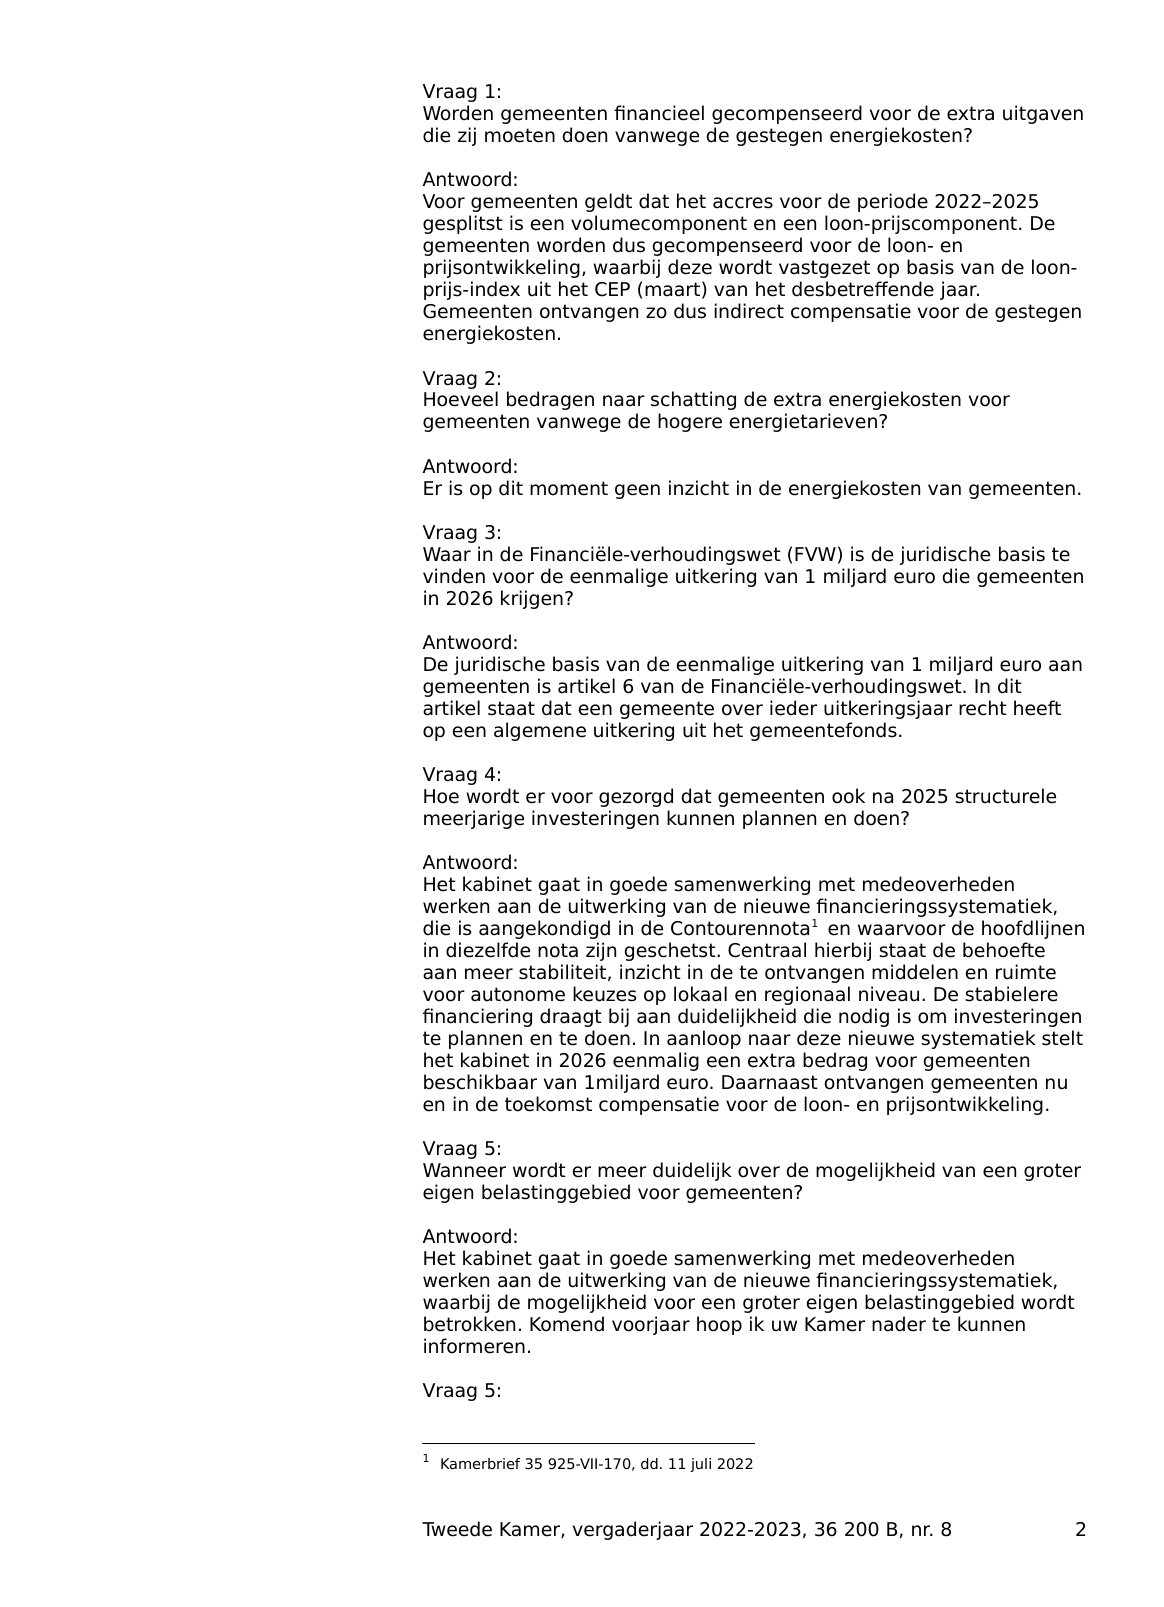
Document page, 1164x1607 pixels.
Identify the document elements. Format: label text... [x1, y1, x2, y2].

text Antwoord: [422, 169, 1087, 191]
text Worden gemeenten financieel gecompenseerd voor de extra uitgaven die zij moeten doen vanwege de gestegen energiekosten? [422, 103, 1087, 147]
text Hoeveel bedragen naar schatting de extra energiekosten voor gemeenten vanwege de hogere energietarieven? [422, 389, 1087, 433]
text Vraag 5: [422, 1138, 1087, 1160]
text Er is op dit moment geen inzicht in de energiekosten van gemeenten. [422, 477, 1087, 499]
text Wanneer wordt er meer duidelijk over de mogelijkheid van een groter eigen belastinggebied voor gemeenten? [422, 1160, 1087, 1204]
text Vraag 5: [422, 1380, 1087, 1402]
text Voor gemeenten geldt dat het accres voor de periode 2022–2025 gesplitst is een volumecomponent en een loon-prijscomponent. De gemeenten worden dus gecompenseerd voor de loon- en prijsontwikkeling, waarbij deze wordt vastgezet op basis van de loon-prijs-index uit het CEP (maart) van het desbetreffende jaar. Gemeenten ontvangen zo dus indirect compensatie voor de gestegen energiekosten. [422, 191, 1087, 345]
text Vraag 1: [422, 81, 1087, 103]
text Vraag 3: [422, 522, 1087, 544]
text De juridische basis van de eenmalige uitkering van 1 miljard euro aan gemeenten is artikel 6 van de Financiële-verhoudingswet. In dit artikel staat dat een gemeente over ieder uitkeringsjaar recht heeft op een algemene uitkering uit het gemeentefonds. [422, 654, 1087, 742]
text Antwoord: [422, 456, 1087, 477]
text Vraag 4: [422, 764, 1087, 786]
text Antwoord: [422, 852, 1087, 874]
text Antwoord: [422, 1226, 1087, 1248]
text Het kabinet gaat in goede samenwerking met medeoverheden werken aan de uitwerking van de nieuwe financieringssystematiek, waarbij de mogelijkheid voor een groter eigen belastinggebied wordt betrokken. Komend voorjaar hoop ik uw Kamer nader te kunnen informeren. [422, 1248, 1087, 1358]
text Waar in de Financiële-verhoudingswet (FVW) is de juridische basis te vinden voor de eenmalige uitkering van 1 miljard euro die gemeenten in 2026 krijgen? [422, 544, 1087, 609]
text Kamerbrief 35 925-VII-170, dd. 11 juli 2022 [422, 1452, 1087, 1474]
text Antwoord: [422, 632, 1087, 654]
text Vraag 2: [422, 367, 1087, 389]
text Het kabinet gaat in goede samenwerking met medeoverheden werken aan de uitwerking van de nieuwe financieringssystematiek, die is aangekondigd in de Contourennota en waarvoor de hoofdlijnen in diezelfde nota zijn geschetst. Centraal hierbij staat de behoefte aan meer stabiliteit, inzicht in de te ontvangen middelen en ruimte voor autonome keuzes op lokaal en regionaal niveau. De stabielere financiering draagt bij aan duidelijkheid die nodig is om investeringen te plannen en te doen. In aanloop naar deze nieuwe systematiek stelt het kabinet in 2026 eenmalig een extra bedrag voor gemeenten beschikbaar van 1miljard euro. Daarnaast ontvangen gemeenten nu en in de toekomst compensatie voor de loon- en prijsontwikkeling. [422, 874, 1087, 1116]
text Hoe wordt er voor gezorgd dat gemeenten ook na 2025 structurele meerjarige investeringen kunnen plannen en doen? [422, 786, 1087, 830]
